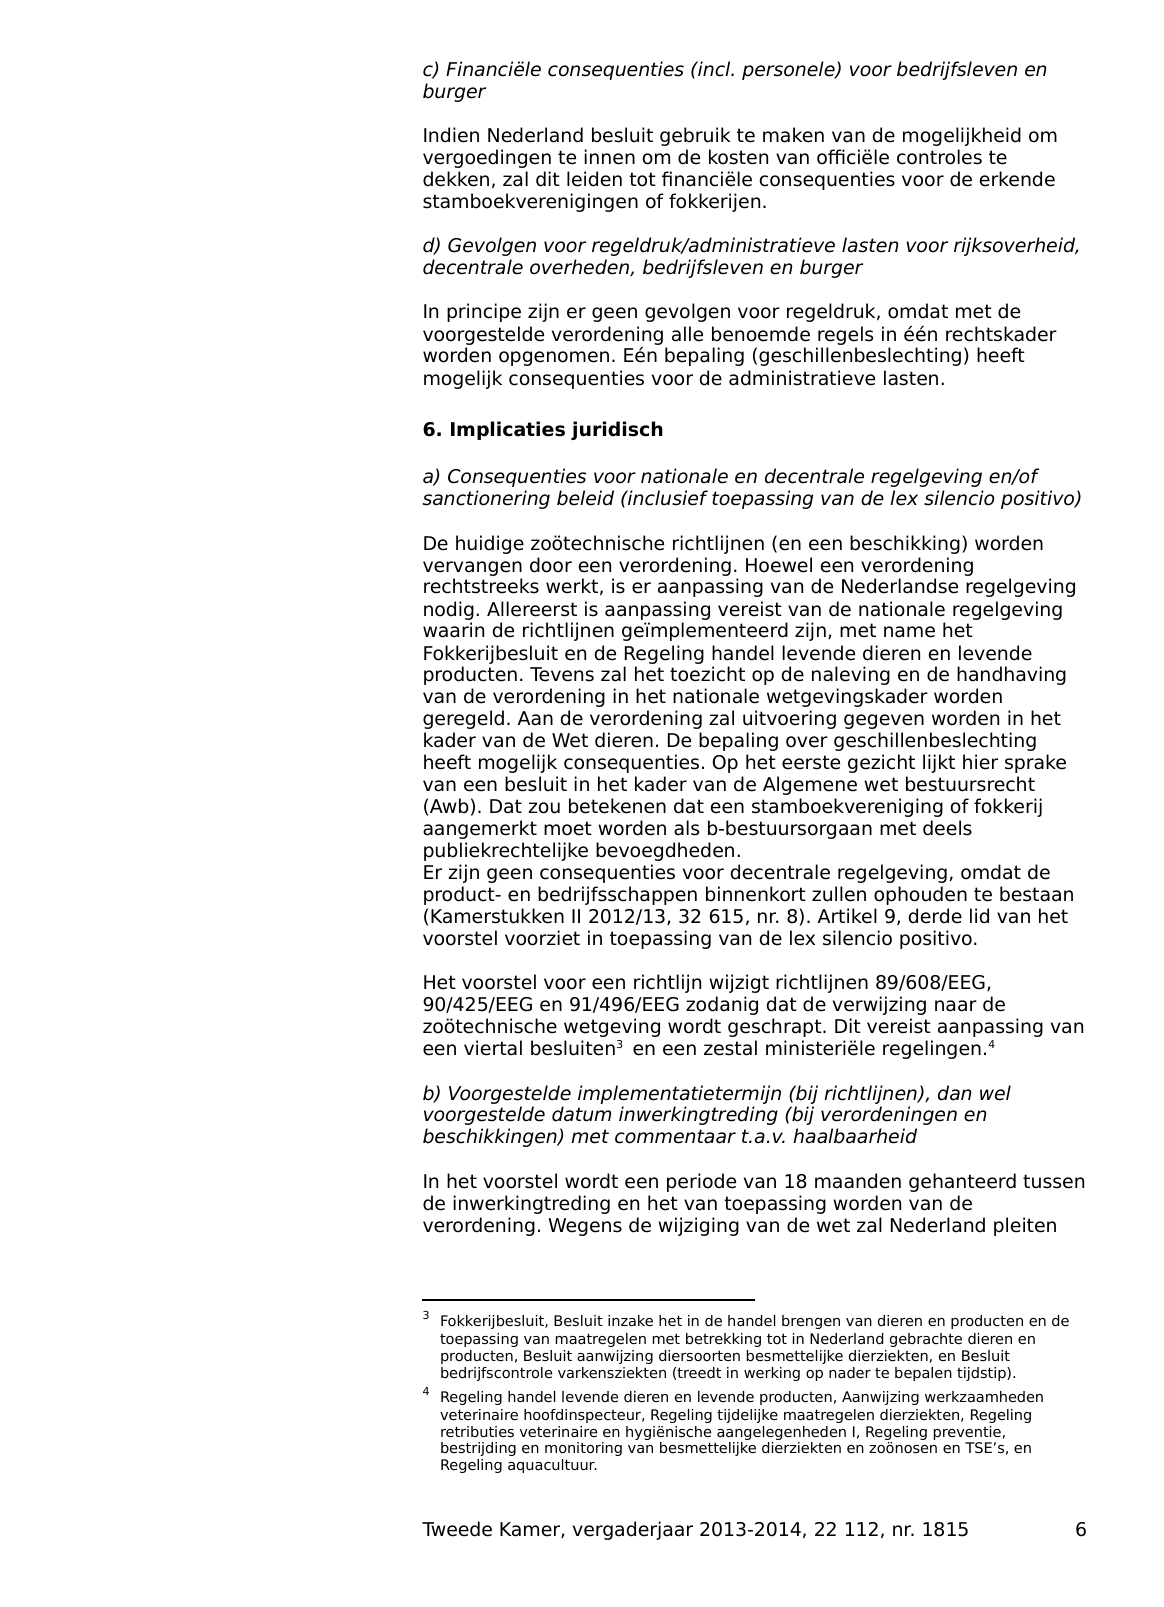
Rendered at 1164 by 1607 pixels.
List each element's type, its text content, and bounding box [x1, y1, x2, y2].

subtitle a) Consequenties voor nationale en decentrale regelgeving en/of sanctionering beleid (inclusief toepassing van de lex silencio positivo) [422, 466, 1087, 510]
text In principe zijn er geen gevolgen voor regeldruk, omdat met de voorgestelde verordening alle benoemde regels in één rechtskader worden opgenomen. Eén bepaling (geschillenbeslechting) heeft mogelijk consequenties voor de administratieve lasten. [422, 301, 1087, 389]
subtitle c) Financiële consequenties (incl. personele) voor bedrijfsleven en burger [422, 59, 1087, 103]
subtitle b) Voorgestelde implementatietermijn (bij richtlijnen), dan wel voorgestelde datum inwerkingtreding (bij verordeningen en beschikkingen) met commentaar t.a.v. haalbaarheid [422, 1082, 1087, 1148]
text Regeling handel levende dieren en levende producten, Aanwijzing werkzaamheden veterinaire hoofdinspecteur, Regeling tijdelijke maatregelen dierziekten, Regeling retributies veterinaire en hygiënische aangelegenheden I, Regeling preventie, bestrijding en monitoring van besmettelijke dierziekten en zoönosen en TSE’s, en Regeling aquacultuur. [422, 1385, 1087, 1474]
text Indien Nederland besluit gebruik te maken van de mogelijkheid om vergoedingen te innen om de kosten van officiële controles te dekken, zal dit leiden tot financiële consequenties voor de erkende stamboekverenigingen of fokkerijen. [422, 125, 1087, 213]
text In het voorstel wordt een periode van 18 maanden gehanteerd tussen de inwerkingtreding en het van toepassing worden van de verordening. Wegens de wijziging van de wet zal Nederland pleiten [422, 1171, 1087, 1236]
text Er zijn geen consequenties voor decentrale regelgeving, omdat de product- en bedrijfsschappen binnenkort zullen ophouden te bestaan (Kamerstukken II 2012/13, 32 615, nr. 8). Artikel 9, derde lid van het voorstel voorziet in toepassing van de lex silencio positivo. [422, 862, 1087, 950]
text Het voorstel voor een richtlijn wijzigt richtlijnen 89/608/EEG, 90/425/EEG en 91/496/EEG zodanig dat de verwijzing naar de zoötechnische wetgeving wordt geschrapt. Dit vereist aanpassing van een viertal besluiten en een zestal ministeriële regelingen. [422, 972, 1087, 1060]
subtitle d) Gevolgen voor regeldruk/administratieve lasten voor rijksoverheid, decentrale overheden, bedrijfsleven en burger [422, 235, 1087, 279]
subtitle 6. Implicaties juridisch [422, 419, 1087, 441]
text Fokkerijbesluit, Besluit inzake het in de handel brengen van dieren en producten en de toepassing van maatregelen met betrekking tot in Nederland gebrachte dieren en producten, Besluit aanwijzing diersoorten besmettelijke dierziekten, en Besluit bedrijfscontrole varkensziekten (treedt in werking op nader te bepalen tijdstip). [422, 1309, 1087, 1382]
text De huidige zoötechnische richtlijnen (en een beschikking) worden vervangen door een verordening. Hoewel een verordening rechtstreeks werkt, is er aanpassing van de Nederlandse regelgeving nodig. Allereerst is aanpassing vereist van de nationale regelgeving waarin de richtlijnen geïmplementeerd zijn, met name het Fokkerijbesluit en de Regeling handel levende dieren en levende producten. Tevens zal het toezicht op de naleving en de handhaving van de verordening in het nationale wetgevingskader worden geregeld. Aan de verordening zal uitvoering gegeven worden in het kader van de Wet dieren. De bepaling over geschillenbeslechting heeft mogelijk consequenties. Op het eerste gezicht lijkt hier sprake van een besluit in het kader van de Algemene wet bestuursrecht (Awb). Dat zou betekenen dat een stamboekvereniging of fokkerij aangemerkt moet worden als b-bestuursorgaan met deels publiekrechtelijke bevoegdheden. [422, 532, 1087, 862]
